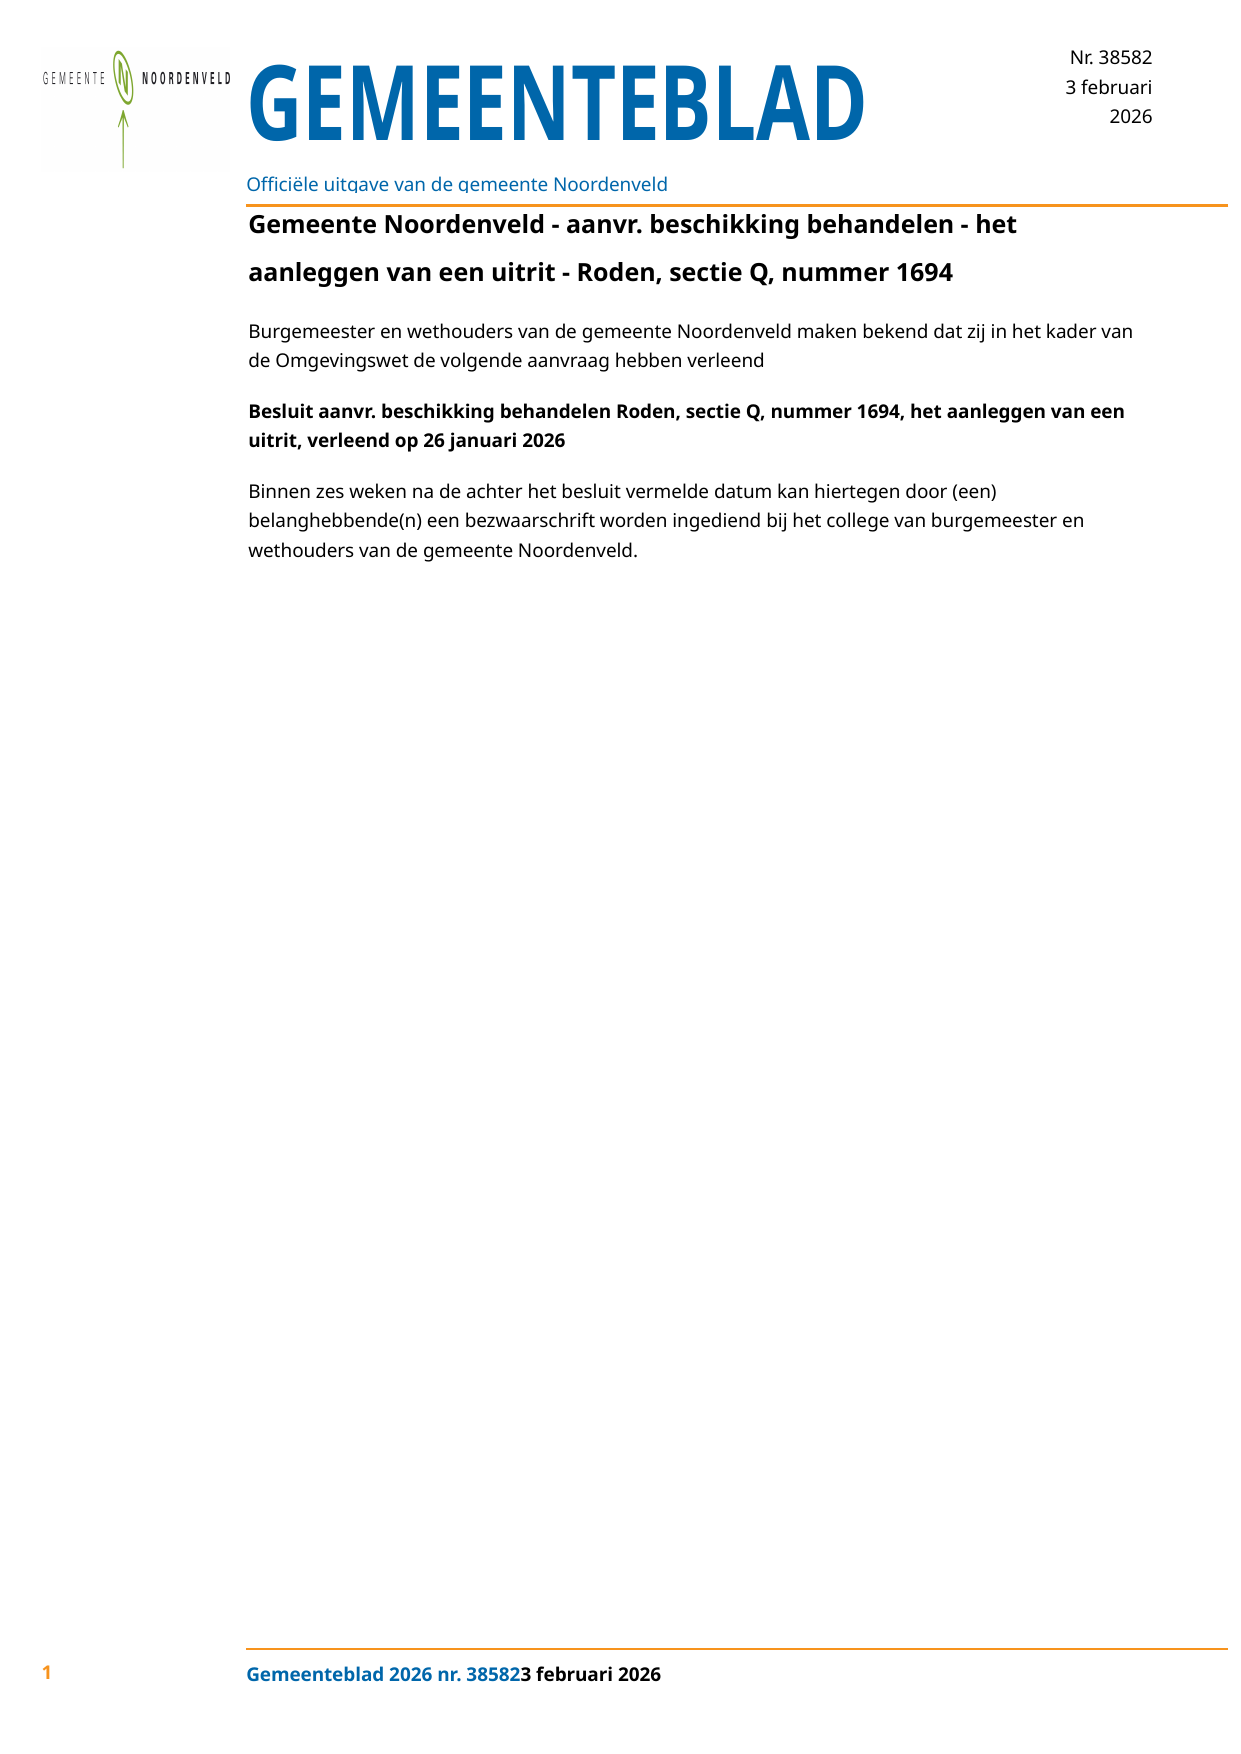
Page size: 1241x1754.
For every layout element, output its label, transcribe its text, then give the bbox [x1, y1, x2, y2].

text Burgemeester en wethouders van de gemeente Noordenveld maken bekend dat zij in het kader van de Omgevingswet de volgende aanvraag hebben verleend [248, 318, 1152, 373]
text Gemeente Noordenveld - aanvr. beschikking behandelen - het aanleggen van een uitrit - Roden, sectie Q, nummer 1694 [248, 207, 1152, 288]
text Binnen zes weken na de achter het besluit vermelde datum kan hiertegen door (een) belanghebbende(n) een bezwaarschrift worden ingediend bij het college van burgemeester en wethouders van de gemeente Noordenveld. [248, 478, 1152, 563]
picture [41, 47, 231, 172]
text Besluit aanvr. beschikking behandelen Roden, sectie Q, nummer 1694, het aanleggen van een uitrit, verleend op 26 januari 2026 [248, 398, 1152, 453]
